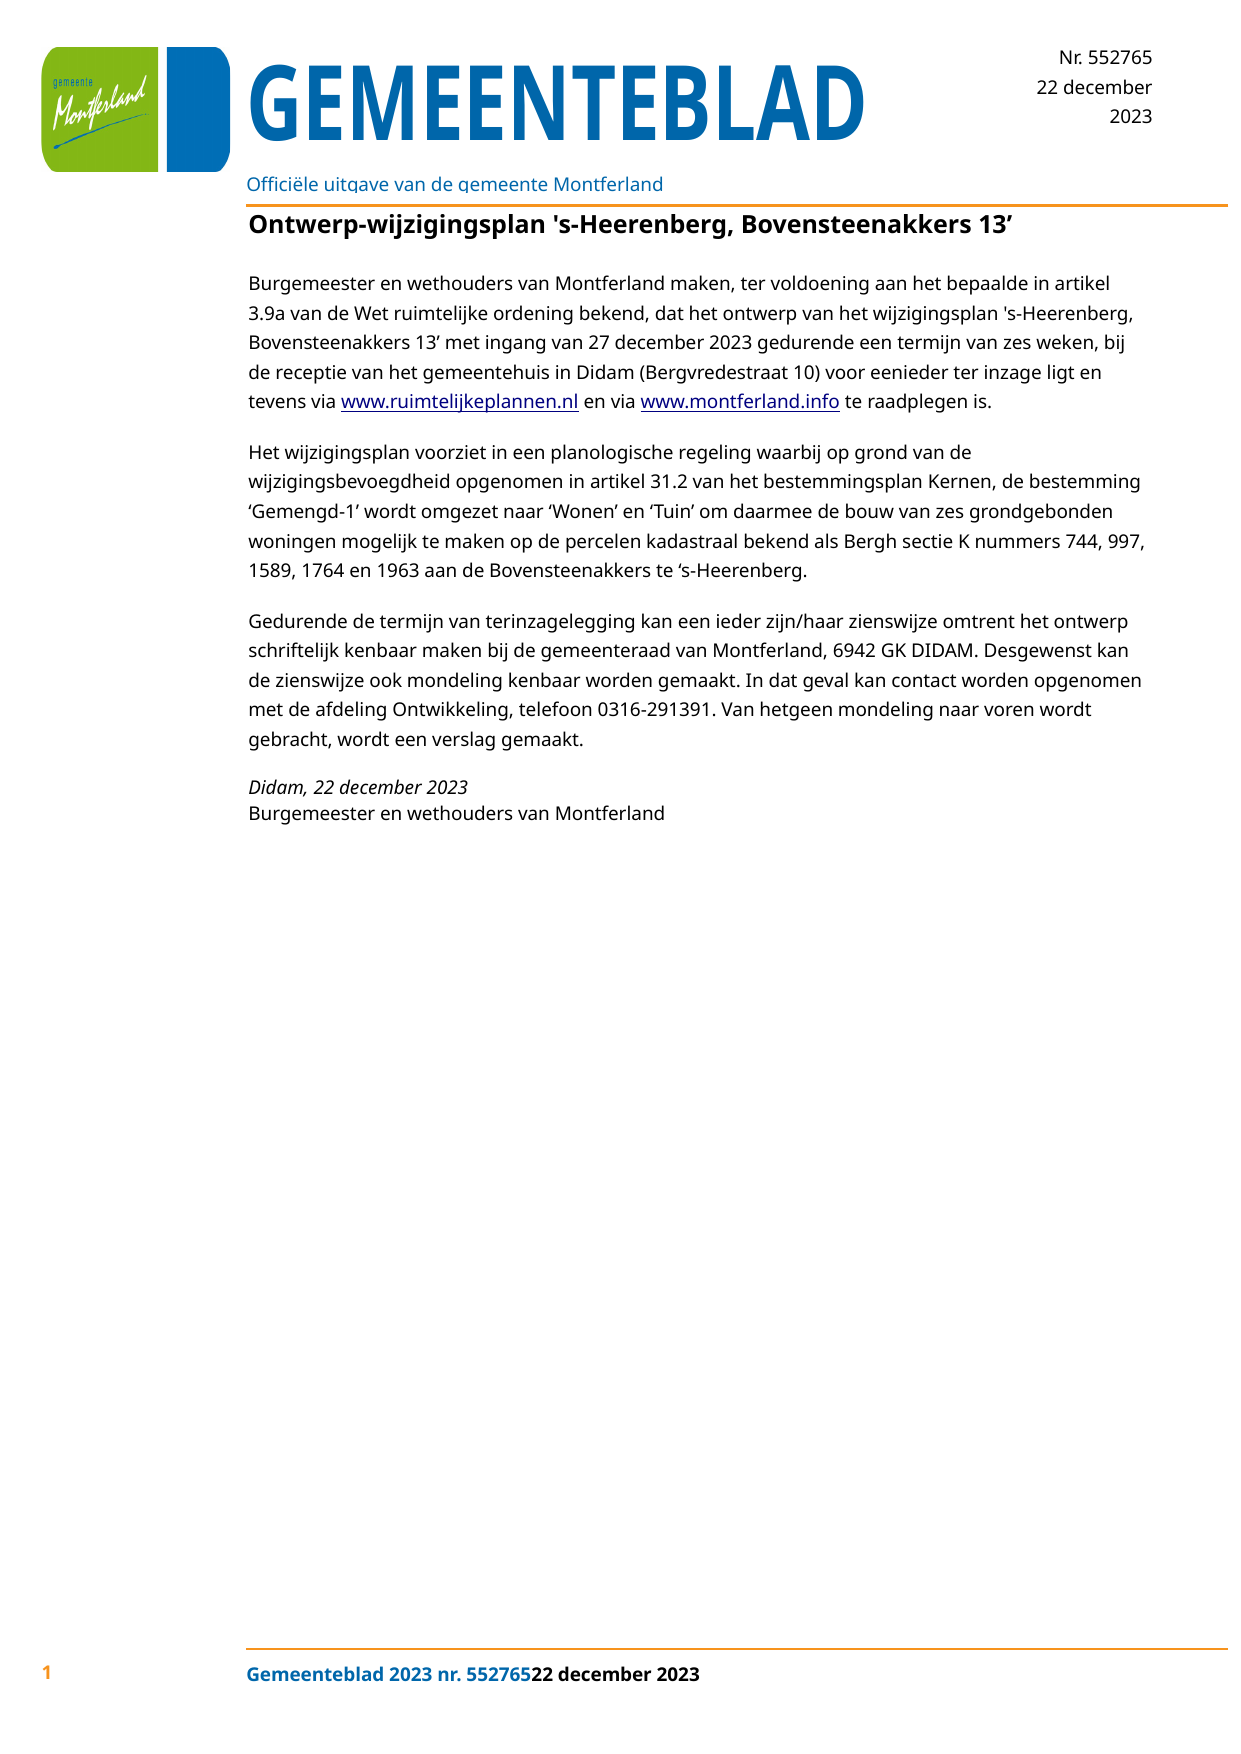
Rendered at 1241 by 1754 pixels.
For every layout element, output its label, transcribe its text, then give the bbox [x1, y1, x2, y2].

text Ontwerp-wijzigingsplan 's-Heerenberg, Bovensteenakkers 13’ [248, 207, 1152, 241]
text Gedurende de termijn van terinzagelegging kan een ieder zijn/haar zienswijze omtrent het ontwerp schriftelijk kenbaar maken bij de gemeenteraad van Montferland, 6942 GK DIDAM. Desgewenst kan de zienswijze ook mondeling kenbaar worden gemaakt. In dat geval kan contact worden opgenomen met de afdeling Ontwikkeling, telefoon 0316-291391. Van hetgeen mondeling naar voren wordt gebracht, wordt een verslag gemaakt. [248, 608, 1152, 752]
text Burgemeester en wethouders van Montferland [248, 800, 1152, 825]
picture [41, 47, 231, 172]
text Burgemeester en wethouders van Montferland maken, ter voldoening aan het bepaalde in artikel 3.9a van de Wet ruimtelijke ordening bekend, dat het ontwerp van het wijzigingsplan 's-Heerenberg, Bovensteenakkers 13’ met ingang van 27 december 2023 gedurende een termijn van zes weken, bij de receptie van het gemeentehuis in Didam (Bergvredestraat 10) voor eenieder ter inzage ligt en tevens via www.ruimtelijkeplannen.nl en via www.montferland.info te raadplegen is. [248, 270, 1152, 414]
text Het wijzigingsplan voorziet in een planologische regeling waarbij op grond van de wijzigingsbevoegdheid opgenomen in artikel 31.2 van het bestemmingsplan Kernen, de bestemming ‘Gemengd-1’ wordt omgezet naar ‘Wonen’ en ‘Tuin’ om daarmee de bouw van zes grondgebonden woningen mogelijk te maken op de percelen kadastraal bekend als Bergh sectie K nummers 744, 997, 1589, 1764 en 1963 aan de Bovensteenakkers te ‘s-Heerenberg. [248, 439, 1152, 583]
text Didam, 22 december 2023 [248, 774, 1152, 800]
